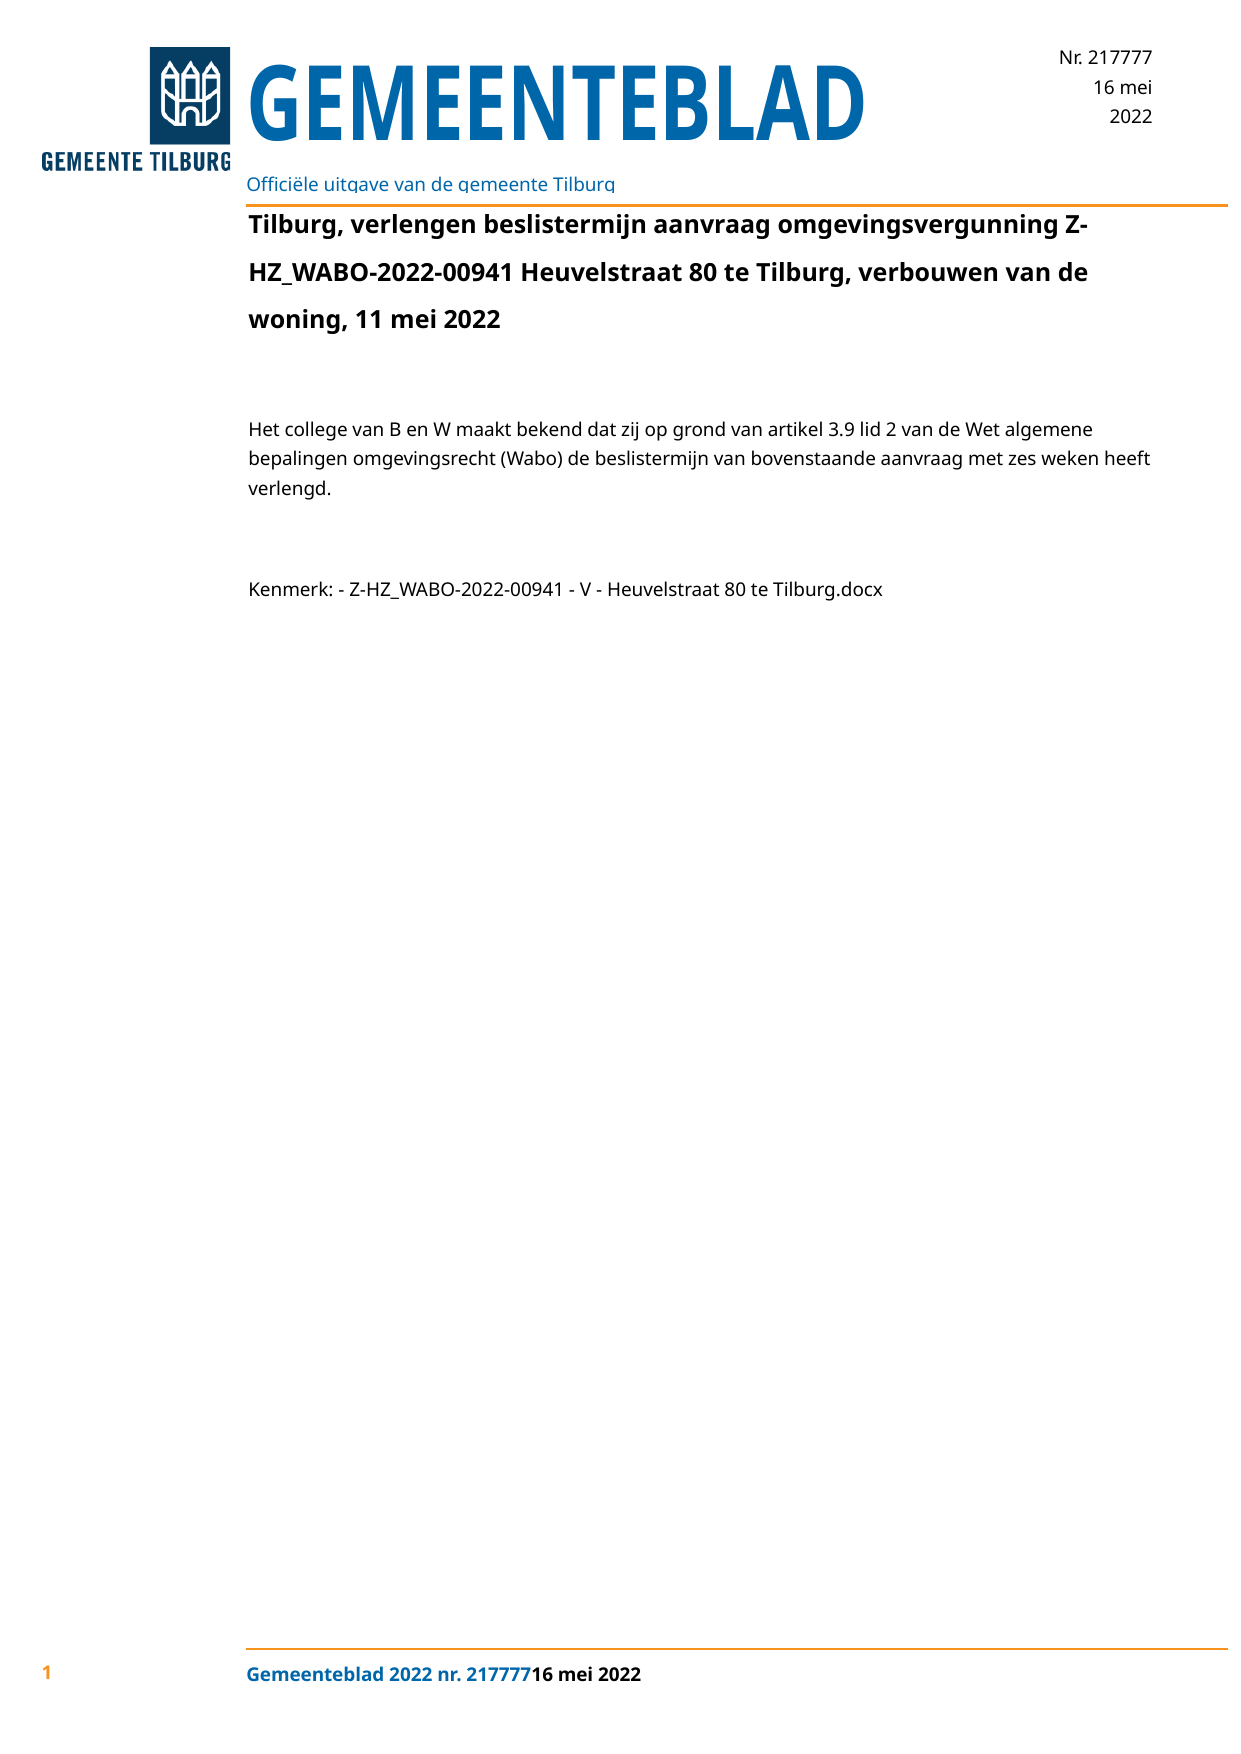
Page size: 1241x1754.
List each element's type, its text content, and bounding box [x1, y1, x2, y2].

picture [41, 47, 231, 172]
text Kenmerk: - Z-HZ_WABO-2022-00941 - V - Heuvelstraat 80 te Tilburg.docx [248, 576, 1152, 602]
text Het college van B en W maakt bekend dat zij op grond van artikel 3.9 lid 2 van de Wet algemene bepalingen omgevingsrecht (Wabo) de beslistermijn van bovenstaande aanvraag met zes weken heeft verlengd. [248, 416, 1152, 501]
text Tilburg, verlengen beslistermijn aanvraag omgevingsvergunning Z-HZ_WABO-2022-00941 Heuvelstraat 80 te Tilburg, verbouwen van de woning, 11 mei 2022 [248, 207, 1152, 336]
